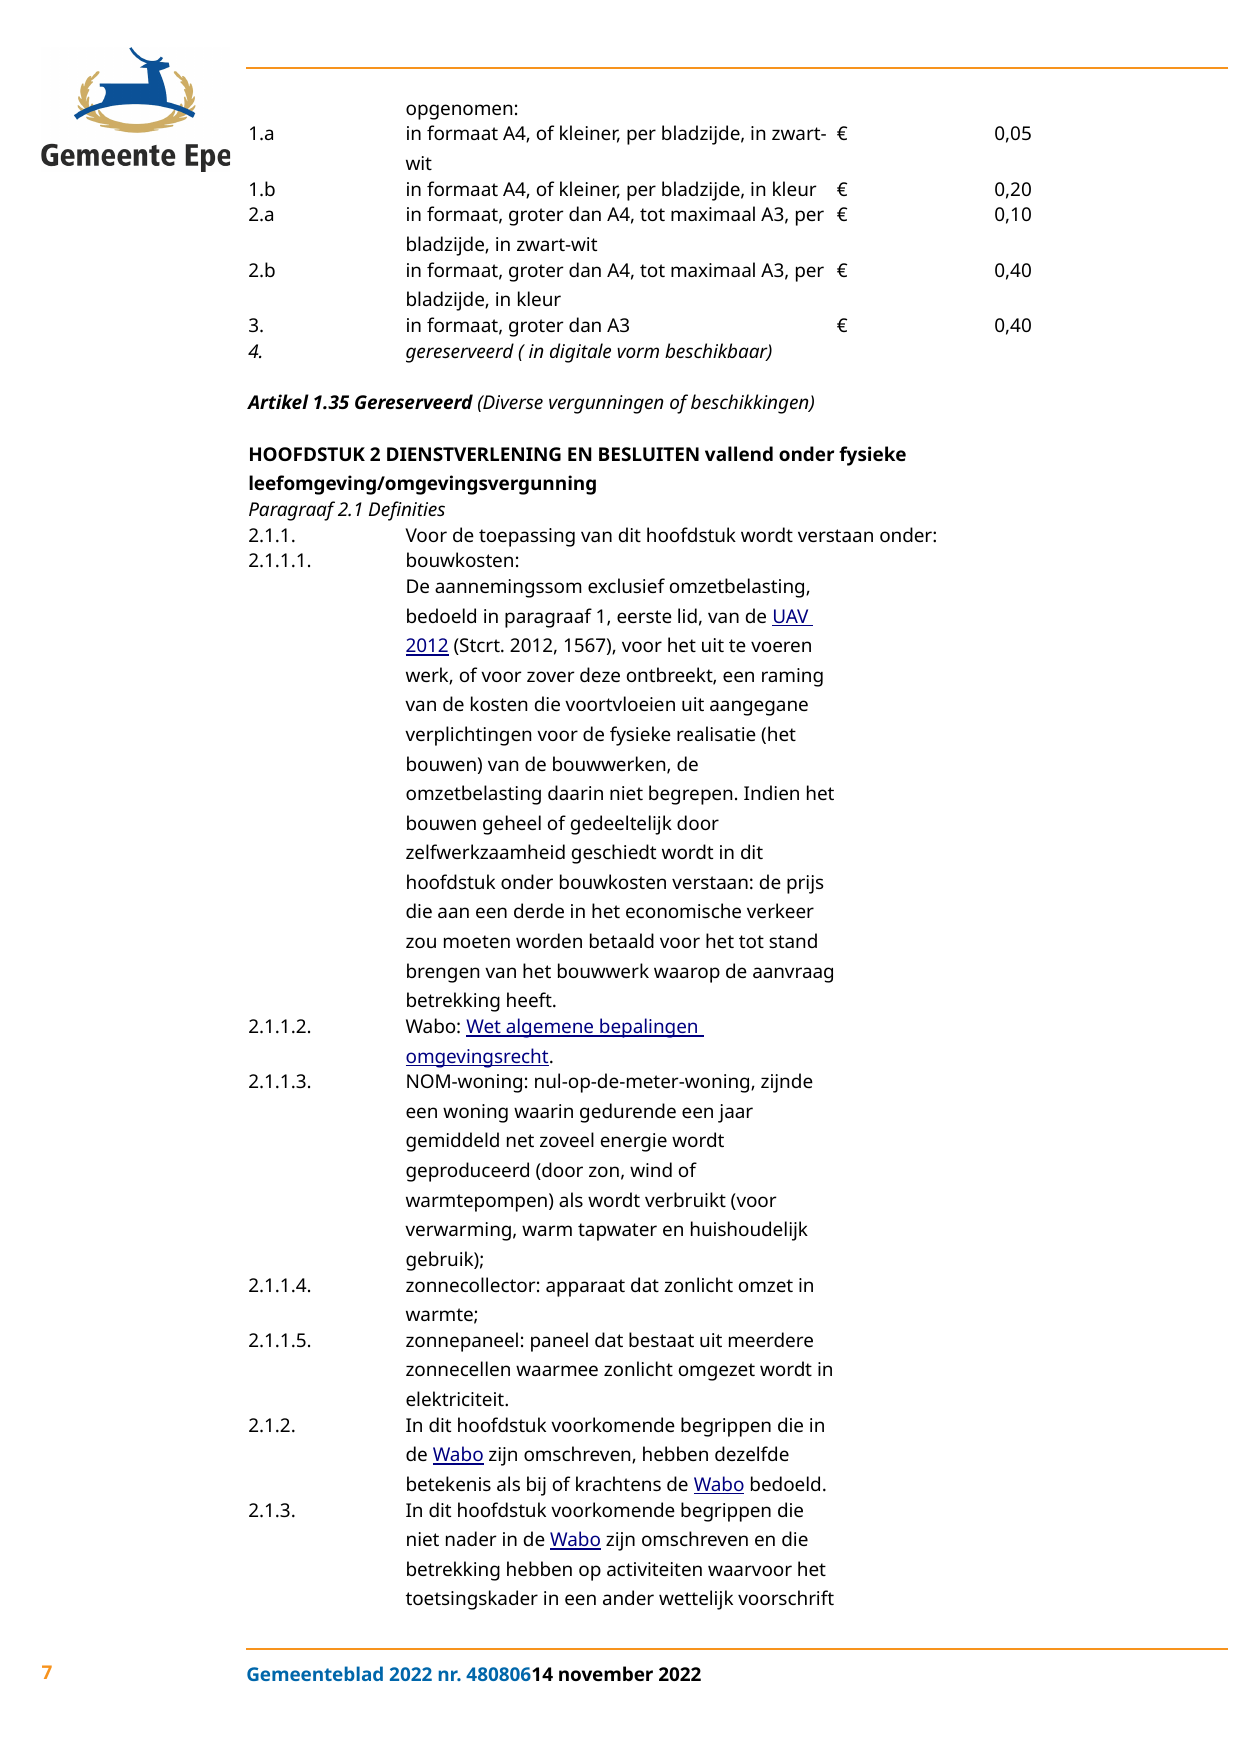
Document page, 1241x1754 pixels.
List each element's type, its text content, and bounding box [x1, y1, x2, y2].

table_cell [837, 1013, 994, 1068]
table_cell 1.b [248, 176, 405, 202]
table_cell € [837, 176, 994, 202]
table_cell in formaat, groter dan A4, tot maximaal A3, per bladzijde, in zwart-wit [405, 202, 837, 257]
table_cell [994, 1412, 1152, 1497]
table_cell [994, 1069, 1152, 1272]
table_cell [837, 364, 994, 389]
table_cell [837, 548, 994, 573]
table_cell [837, 1069, 994, 1272]
table_cell [994, 1497, 1152, 1611]
table_cell € [837, 312, 994, 338]
table_cell bouwkosten: [405, 548, 837, 573]
table_cell [405, 364, 837, 389]
table_cell [837, 1327, 994, 1412]
table_cell in formaat A4, of kleiner, per bladzijde, in zwart-wit [405, 121, 837, 176]
table_cell 4. [248, 338, 405, 364]
table_cell [248, 573, 405, 1013]
table_cell [994, 95, 1152, 121]
table_cell 2.1.1.5. [248, 1327, 405, 1412]
table_cell Artikel 1.35 Gereserveerd (Diverse vergunningen of beschikkingen) [248, 389, 1152, 415]
table_cell 0,20 [994, 176, 1152, 202]
table_cell € [837, 257, 994, 312]
table_cell opgenomen: [405, 95, 837, 121]
table_cell 2.1.2. [248, 1412, 405, 1497]
table_cell [837, 338, 994, 364]
table_cell [248, 95, 405, 121]
table_cell [994, 338, 1152, 364]
table_cell 0,10 [994, 202, 1152, 257]
table_cell [837, 1272, 994, 1327]
table_cell 0,40 [994, 312, 1152, 338]
table_cell in formaat, groter dan A3 [405, 312, 837, 338]
table_cell Paragraaf 2.1 Definities [248, 496, 1152, 522]
table_cell 0,05 [994, 121, 1152, 176]
table_cell 2.1.1.2. [248, 1013, 405, 1068]
table_cell 2.a [248, 202, 405, 257]
table_cell Voor de toepassing van dit hoofdstuk wordt verstaan onder: [405, 522, 1152, 548]
table_cell NOM-woning: nul-op-de-meter-woning, zijnde een woning waarin gedurende een jaar gemiddeld net zoveel energie wordt geproduceerd (door zon, wind of warmtepompen) als wordt verbruikt (voor verwarming, warm tapwater en huishoudelijk gebruik); [405, 1069, 837, 1272]
table_cell 2.1.1. [248, 522, 405, 548]
table_cell In dit hoofdstuk voorkomende begrippen die niet nader in de Wabo zijn omschreven en die betrekking hebben op activiteiten waarvoor het toetsingskader in een ander wettelijk voorschrift [405, 1497, 837, 1611]
table_cell [248, 364, 405, 389]
table_cell 2.1.3. [248, 1497, 405, 1611]
table_cell zonnepaneel: paneel dat bestaat uit meerdere zonnecellen waarmee zonlicht omgezet wordt in elektriciteit. [405, 1327, 837, 1412]
table_cell [837, 95, 994, 121]
table_cell [994, 1013, 1152, 1068]
table_cell 2.1.1.1. [248, 548, 405, 573]
table_cell [837, 573, 994, 1013]
table_cell 0,40 [994, 257, 1152, 312]
table_cell [994, 548, 1152, 573]
table_cell 2.b [248, 257, 405, 312]
table_cell gereserveerd ( in digitale vorm beschikbaar) [405, 338, 837, 364]
table_cell [994, 573, 1152, 1013]
table_cell 3. [248, 312, 405, 338]
table_cell in formaat, groter dan A4, tot maximaal A3, per bladzijde, in kleur [405, 257, 837, 312]
table_cell [994, 1327, 1152, 1412]
table_cell [994, 1272, 1152, 1327]
table_cell Wabo: Wet algemene bepalingen omgevingsrecht. [405, 1013, 837, 1068]
picture [41, 47, 231, 172]
table_cell [248, 415, 1152, 441]
table_cell € [837, 202, 994, 257]
table_cell in formaat A4, of kleiner, per bladzijde, in kleur [405, 176, 837, 202]
table_cell 2.1.1.4. [248, 1272, 405, 1327]
table_cell In dit hoofdstuk voorkomende begrippen die in de Wabo zijn omschreven, hebben dezelfde betekenis als bij of krachtens de Wabo bedoeld. [405, 1412, 837, 1497]
table_cell [994, 364, 1152, 389]
table_cell 1.a [248, 121, 405, 176]
table_cell zonnecollector: apparaat dat zonlicht omzet in warmte; [405, 1272, 837, 1327]
table_cell [837, 1497, 994, 1611]
table_cell De aannemingssom exclusief omzetbelasting, bedoeld in paragraaf 1, eerste lid, van de UAV 2012 (Stcrt. 2012, 1567), voor het uit te voeren werk, of voor zover deze ontbreekt, een raming van de kosten die voortvloeien uit aangegane verplichtingen voor de fysieke realisatie (het bouwen) van de bouwwerken, de omzetbelasting daarin niet begrepen. Indien het bouwen geheel of gedeeltelijk door zelfwerkzaamheid geschiedt wordt in dit hoofdstuk onder bouwkosten verstaan: de prijs die aan een derde in het economische verkeer zou moeten worden betaald voor het tot stand brengen van het bouwwerk waarop de aanvraag betrekking heeft. [405, 573, 837, 1013]
table_cell 2.1.1.3. [248, 1069, 405, 1272]
table_cell € [837, 121, 994, 176]
table_cell [837, 1412, 994, 1497]
table_cell HOOFDSTUK 2 DIENSTVERLENING EN BESLUITEN vallend onder fysieke leefomgeving/omgevingsvergunning [248, 441, 1152, 496]
